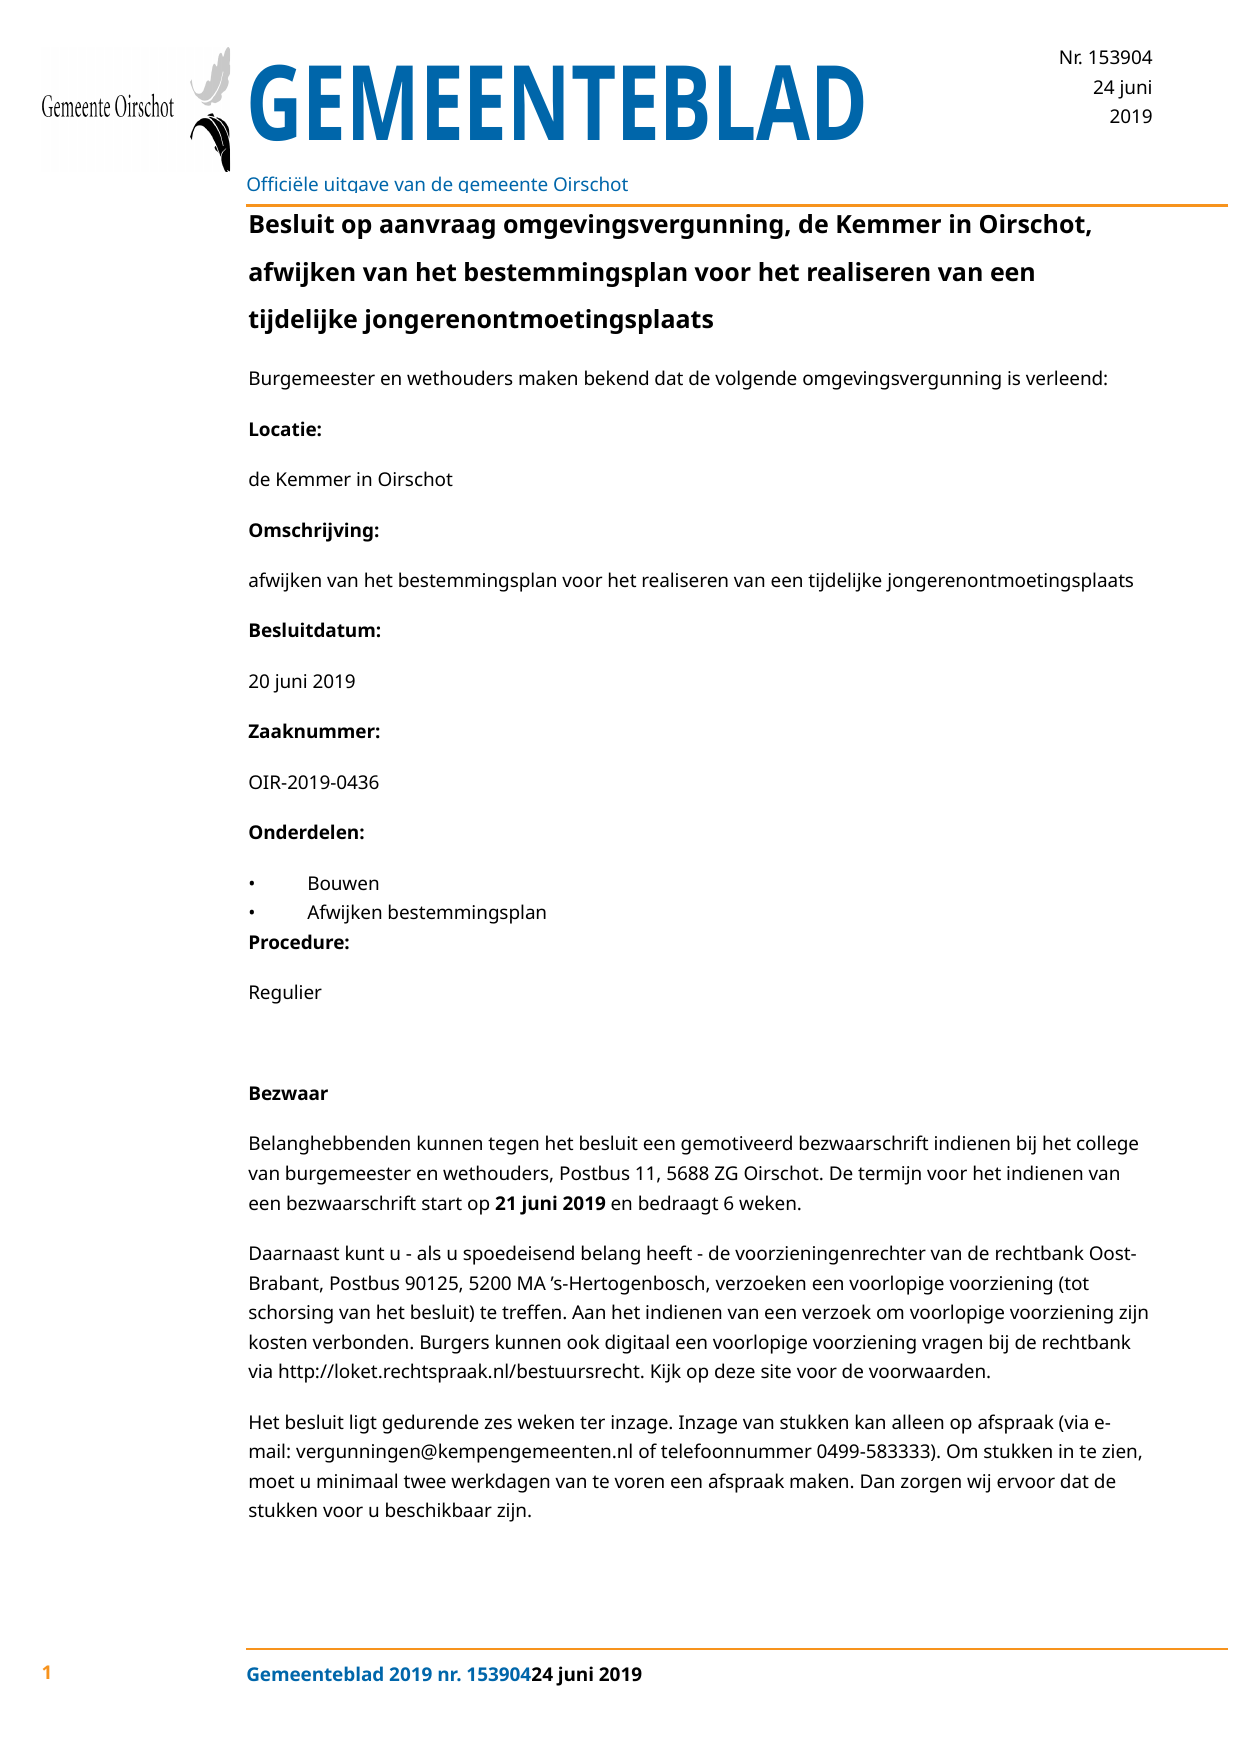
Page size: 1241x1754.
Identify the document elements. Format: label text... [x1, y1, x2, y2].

text OIR-2019-0436 [248, 769, 1152, 794]
text Procedure: [248, 929, 1152, 954]
text Het besluit ligt gedurende zes weken ter inzage. Inzage van stukken kan alleen op afspraak (via e-mail: vergunningen@kempengemeenten.nl of telefoonnummer 0499-583333). Om stukken in te zien, moet u minimaal twee werkdagen van te voren een afspraak maken. Dan zorgen wij ervoor dat de stukken voor u beschikbaar zijn. [248, 1409, 1152, 1523]
text afwijken van het bestemmingsplan voor het realiseren van een tijdelijke jongerenontmoetingsplaats [248, 567, 1152, 593]
text Omschrijving: [248, 517, 1152, 542]
list Afwijken bestemmingsplan [248, 899, 1152, 925]
text Belanghebbenden kunnen tegen het besluit een gemotiveerd bezwaarschrift indienen bij het college van burgemeester en wethouders, Postbus 11, 5688 ZG Oirschot. De termijn voor het indienen van een bezwaarschrift start op 21 juni 2019 en bedraagt 6 weken. [248, 1131, 1152, 1215]
text Bezwaar [248, 1080, 1152, 1106]
text Besluit op aanvraag omgevingsvergunning, de Kemmer in Oirschot, afwijken van het bestemmingsplan voor het realiseren van een tijdelijke jongerenontmoetingsplaats [248, 207, 1152, 336]
text Onderdelen: [248, 819, 1152, 845]
text 20 juni 2019 [248, 668, 1152, 694]
text de Kemmer in Oirschot [248, 466, 1152, 492]
text Burgemeester en wethouders maken bekend dat de volgende omgevingsvergunning is verleend: [248, 366, 1152, 391]
text Besluitdatum: [248, 618, 1152, 643]
text Daarnaast kunt u - als u spoedeisend belang heeft - de voorzieningenrechter van de rechtbank Oost-Brabant, Postbus 90125, 5200 MA ’s-Hertogenbosch, verzoeken een voorlopige voorziening (tot schorsing van het besluit) te treffen. Aan het indienen van een verzoek om voorlopige voorziening zijn kosten verbonden. Burgers kunnen ook digitaal een voorlopige voorziening vragen bij de rechtbank via http://loket.rechtspraak.nl/bestuursrecht. Kijk op deze site voor de voorwaarden. [248, 1240, 1152, 1384]
text Zaaknummer: [248, 718, 1152, 744]
picture [41, 47, 231, 172]
text Regulier [248, 979, 1152, 1005]
list Bouwen [248, 870, 1152, 895]
text Locatie: [248, 416, 1152, 442]
